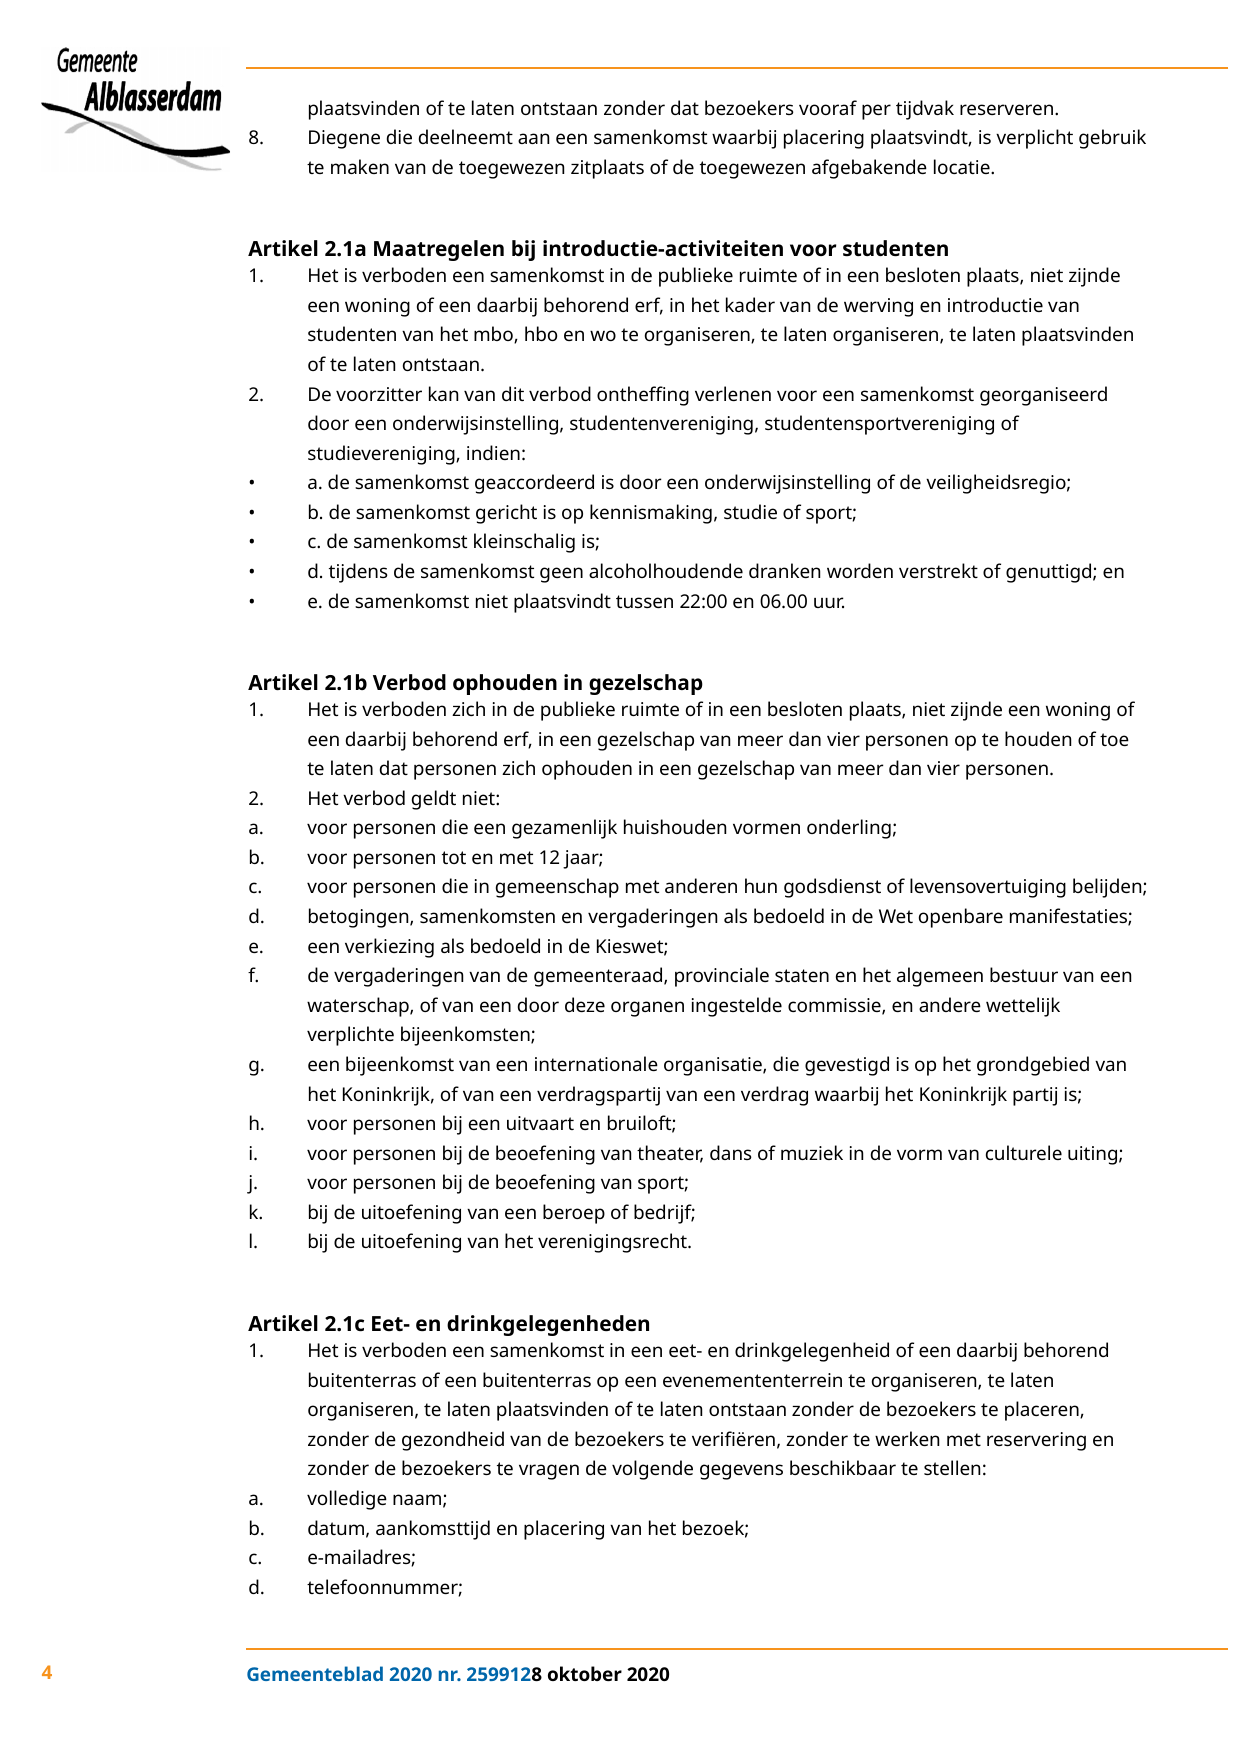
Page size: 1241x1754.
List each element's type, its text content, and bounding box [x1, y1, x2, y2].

list voor personen die een gezamenlijk huishouden vormen onderling; [248, 814, 1152, 840]
list datum, aankomsttijd en placering van het bezoek; [248, 1515, 1152, 1540]
picture [41, 47, 231, 172]
list Het is verboden een samenkomst in de publieke ruimte of in een besloten plaats, niet zijnde een woning of een daarbij behorend erf, in het kader van de werving en introductie van studenten van het mbo, hbo en wo te organiseren, te laten organiseren, te laten plaatsvinden of te laten ontstaan. [248, 262, 1152, 377]
list voor personen die in gemeenschap met anderen hun godsdienst of levensovertuiging belijden; [248, 874, 1152, 899]
list plaatsvinden of te laten ontstaan zonder dat bezoekers vooraf per tijdvak reserveren. [248, 95, 1152, 121]
list volledige naam; [248, 1485, 1152, 1511]
list bij de uitoefening van het verenigingsrecht. [248, 1229, 1152, 1254]
list een verkiezing als bedoeld in de Kieswet; [248, 933, 1152, 959]
text Artikel 2.1b Verbod ophouden in gezelschap [248, 668, 1152, 696]
list voor personen bij een uitvaart en bruiloft; [248, 1110, 1152, 1136]
list betogingen, samenkomsten en vergaderingen als bedoeld in de Wet openbare manifestaties; [248, 903, 1152, 929]
list bij de uitoefening van een beroep of bedrijf; [248, 1199, 1152, 1225]
text Artikel 2.1a Maatregelen bij introductie-activiteiten voor studenten [248, 234, 1152, 262]
list b. de samenkomst gericht is op kennismaking, studie of sport; [248, 499, 1152, 525]
text Artikel 2.1c Eet- en drinkgelegenheden [248, 1309, 1152, 1337]
list telefoonnummer; [248, 1574, 1152, 1599]
list De voorzitter kan van dit verbod ontheffing verlenen voor een samenkomst georganiseerd door een onderwijsinstelling, studentenvereniging, studentensportvereniging of studievereniging, indien: [248, 381, 1152, 466]
list de vergaderingen van de gemeenteraad, provinciale staten en het algemeen bestuur van een waterschap, of van een door deze organen ingestelde commissie, en andere wettelijk verplichte bijeenkomsten; [248, 962, 1152, 1047]
list c. de samenkomst kleinschalig is; [248, 529, 1152, 554]
list voor personen bij de beoefening van theater, dans of muziek in de vorm van culturele uiting; [248, 1140, 1152, 1166]
list e. de samenkomst niet plaatsvindt tussen 22:00 en 06.00 uur. [248, 588, 1152, 613]
list a. de samenkomst geaccordeerd is door een onderwijsinstelling of de veiligheidsregio; [248, 469, 1152, 495]
list Het is verboden zich in de publieke ruimte of in een besloten plaats, niet zijnde een woning of een daarbij behorend erf, in een gezelschap van meer dan vier personen op te houden of toe te laten dat personen zich ophouden in een gezelschap van meer dan vier personen. [248, 696, 1152, 781]
list een bijeenkomst van een internationale organisatie, die gevestigd is op het grondgebied van het Koninkrijk, of van een verdragspartij van een verdrag waarbij het Koninkrijk partij is; [248, 1051, 1152, 1107]
list voor personen tot en met 12 jaar; [248, 844, 1152, 870]
list Diegene die deelneemt aan een samenkomst waarbij placering plaatsvindt, is verplicht gebruik te maken van de toegewezen zitplaats of de toegewezen afgebakende locatie. [248, 124, 1152, 180]
list e-mailadres; [248, 1544, 1152, 1570]
list Het verbod geldt niet: [248, 785, 1152, 811]
list d. tijdens de samenkomst geen alcoholhoudende dranken worden verstrekt of genuttigd; en [248, 558, 1152, 584]
list voor personen bij de beoefening van sport; [248, 1169, 1152, 1195]
list Het is verboden een samenkomst in een eet- en drinkgelegenheid of een daarbij behorend buitenterras of een buitenterras op een evenemententerrein te organiseren, te laten organiseren, te laten plaatsvinden of te laten ontstaan zonder de bezoekers te placeren, zonder de gezondheid van de bezoekers te verifiëren, zonder te werken met reservering en zonder de bezoekers te vragen de volgende gegevens beschikbaar te stellen: [248, 1337, 1152, 1481]
